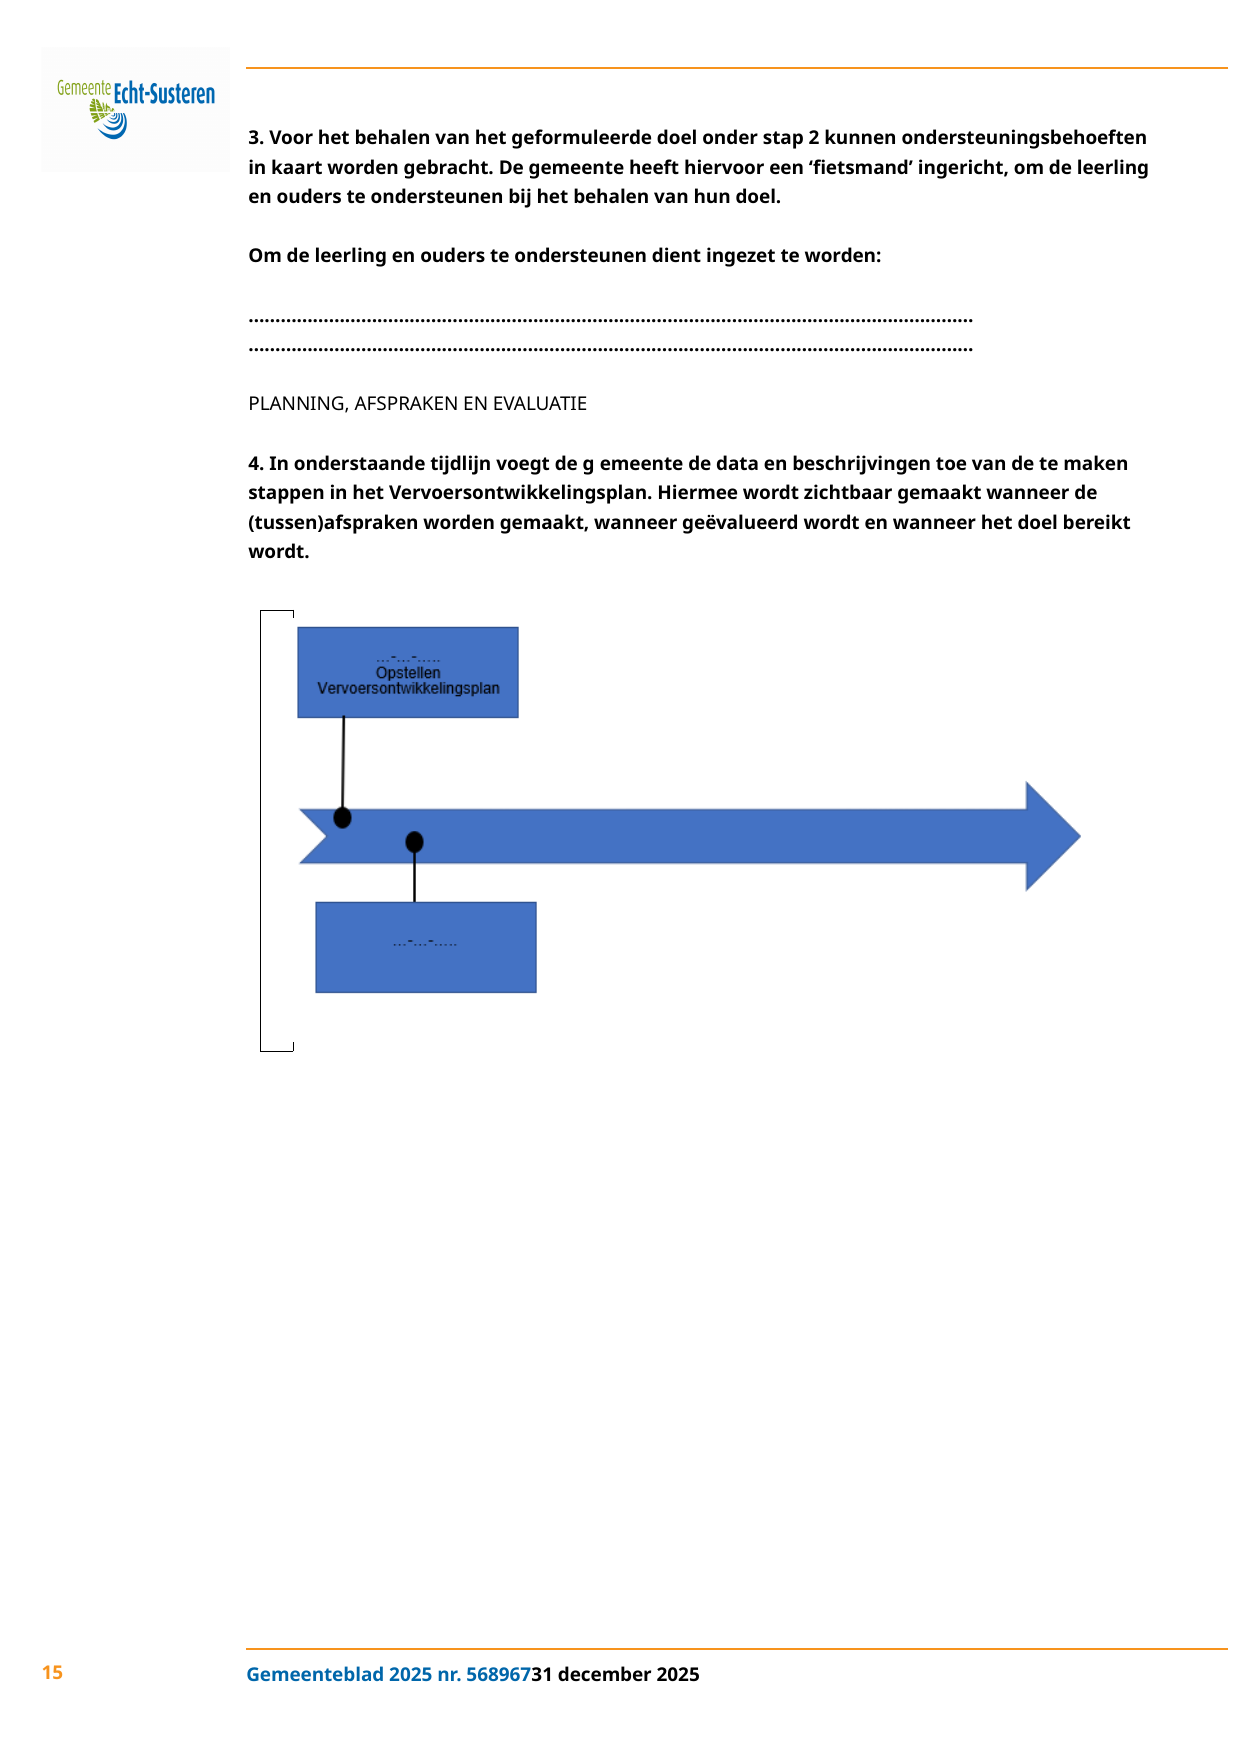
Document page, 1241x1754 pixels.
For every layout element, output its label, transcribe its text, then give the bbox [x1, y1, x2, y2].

text ……………………………………………………………………………………………………………………… [248, 331, 1152, 357]
text 3. Voor het behalen van het geformuleerde doel onder stap 2 kunnen ondersteuningsbehoeften in kaart worden gebracht. De gemeente heeft hiervoor een ‘fietsmand’ ingericht, om de leerling en ouders te ondersteunen bij het behalen van hun doel. [248, 124, 1152, 209]
text 4. In onderstaande tijdlijn voegt de g emeente de data en beschrijvingen toe van de te maken stappen in het Vervoersontwikkelingsplan. Hiermee wordt zichtbaar gemaakt wanneer de (tussen)afspraken worden gemaakt, wanneer geëvalueerd wordt en wanneer het doel bereikt wordt. [248, 450, 1152, 564]
text PLANNING, AFSPRAKEN EN EVALUATIE [248, 391, 1152, 416]
text Om de leerling en ouders te ondersteunen dient ingezet te worden: [248, 243, 1152, 268]
text ……………………………………………………………………………………………………………………… [248, 302, 1152, 328]
picture [268, 618, 1125, 1042]
picture [41, 47, 231, 172]
